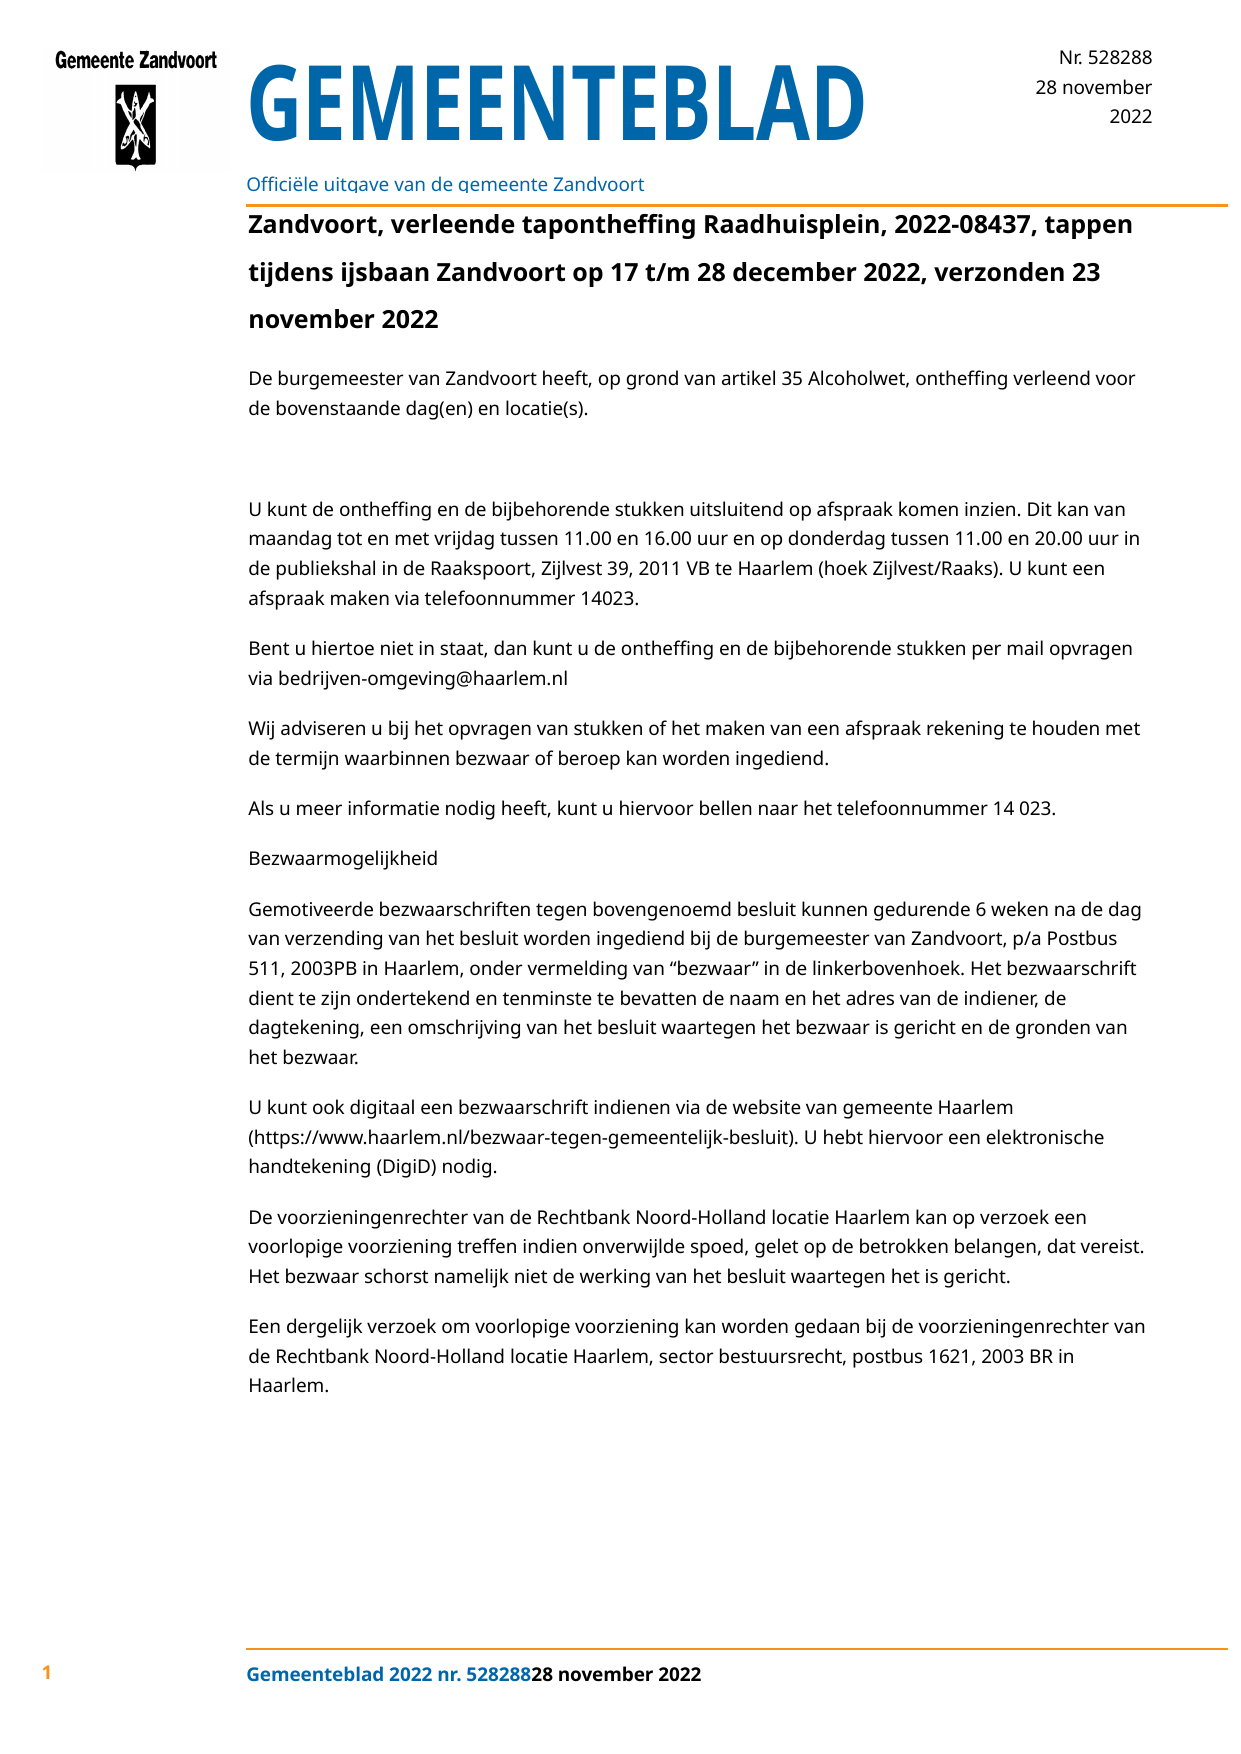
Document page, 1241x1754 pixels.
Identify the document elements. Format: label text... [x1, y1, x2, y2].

text Wij adviseren u bij het opvragen van stukken of het maken van een afspraak rekening te houden met de termijn waarbinnen bezwaar of beroep kan worden ingediend. [248, 715, 1152, 770]
text De burgemeester van Zandvoort heeft, op grond van artikel 35 Alcoholwet, ontheffing verleend voor de bovenstaande dag(en) en locatie(s). [248, 366, 1152, 421]
text U kunt de ontheffing en de bijbehorende stukken uitsluitend op afspraak komen inzien. Dit kan van maandag tot en met vrijdag tussen 11.00 en 16.00 uur en op donderdag tussen 11.00 en 20.00 uur in de publiekshal in de Raakspoort, Zijlvest 39, 2011 VB te Haarlem (hoek Zijlvest/Raaks). U kunt een afspraak maken via telefoonnummer 14023. [248, 496, 1152, 610]
picture [41, 47, 231, 172]
text Een dergelijk verzoek om voorlopige voorziening kan worden gedaan bij de voorzieningenrechter van de Rechtbank Noord-Holland locatie Haarlem, sector bestuursrecht, postbus 1621, 2003 BR in Haarlem. [248, 1313, 1152, 1398]
text Gemotiveerde bezwaarschriften tegen bovengenoemd besluit kunnen gedurende 6 weken na de dag van verzending van het besluit worden ingediend bij de burgemeester van Zandvoort, p/a Postbus 511, 2003PB in Haarlem, onder vermelding van “bezwaar” in de linkerbovenhoek. Het bezwaarschrift dient te zijn ondertekend en tenminste te bevatten de naam en het adres van de indiener, de dagtekening, een omschrijving van het besluit waartegen het bezwaar is gericht en de gronden van het bezwaar. [248, 896, 1152, 1069]
text Zandvoort, verleende tapontheffing Raadhuisplein, 2022-08437, tappen tijdens ijsbaan Zandvoort op 17 t/m 28 december 2022, verzonden 23 november 2022 [248, 207, 1152, 336]
text De voorzieningenrechter van de Rechtbank Noord-Holland locatie Haarlem kan op verzoek een voorlopige voorziening treffen indien onverwijlde spoed, gelet op de betrokken belangen, dat vereist. Het bezwaar schorst namelijk niet de werking van het besluit waartegen het is gericht. [248, 1204, 1152, 1289]
text U kunt ook digitaal een bezwaarschrift indienen via de website van gemeente Haarlem (https://www.haarlem.nl/bezwaar-tegen-gemeentelijk-besluit). U hebt hiervoor een elektronische handtekening (DigiD) nodig. [248, 1094, 1152, 1179]
text Bent u hiertoe niet in staat, dan kunt u de ontheffing en de bijbehorende stukken per mail opvragen via bedrijven-omgeving@haarlem.nl [248, 635, 1152, 690]
text Als u meer informatie nodig heeft, kunt u hiervoor bellen naar het telefoonnummer 14 023. [248, 795, 1152, 821]
text Bezwaarmogelijkheid [248, 846, 1152, 871]
